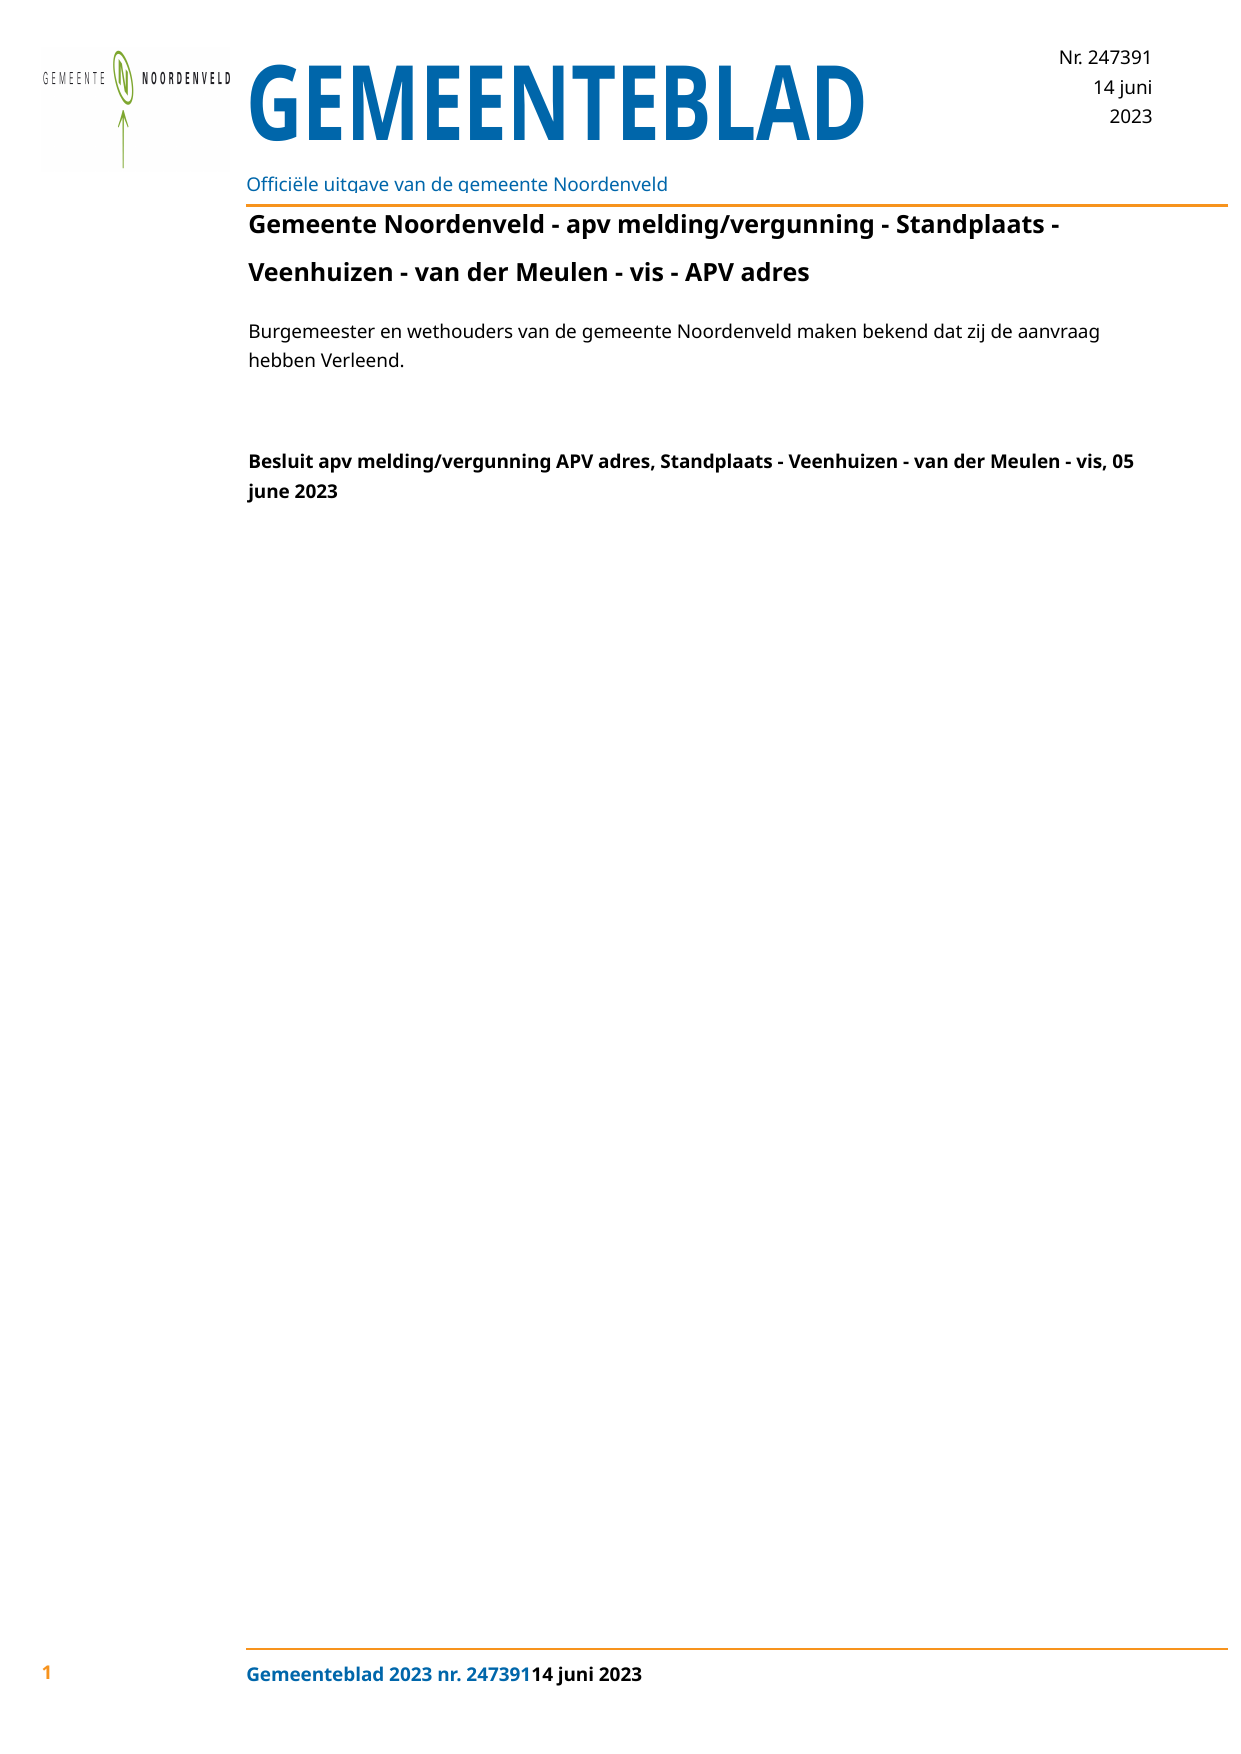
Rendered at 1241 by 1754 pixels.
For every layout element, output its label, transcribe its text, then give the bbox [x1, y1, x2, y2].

text Burgemeester en wethouders van de gemeente Noordenveld maken bekend dat zij de aanvraag hebben Verleend. [248, 318, 1152, 373]
text Besluit apv melding/vergunning APV adres, Standplaats - Veenhuizen - van der Meulen - vis, 05 june 2023 [248, 448, 1152, 504]
text Gemeente Noordenveld - apv melding/vergunning - Standplaats - Veenhuizen - van der Meulen - vis - APV adres [248, 207, 1152, 288]
picture [41, 47, 231, 172]
